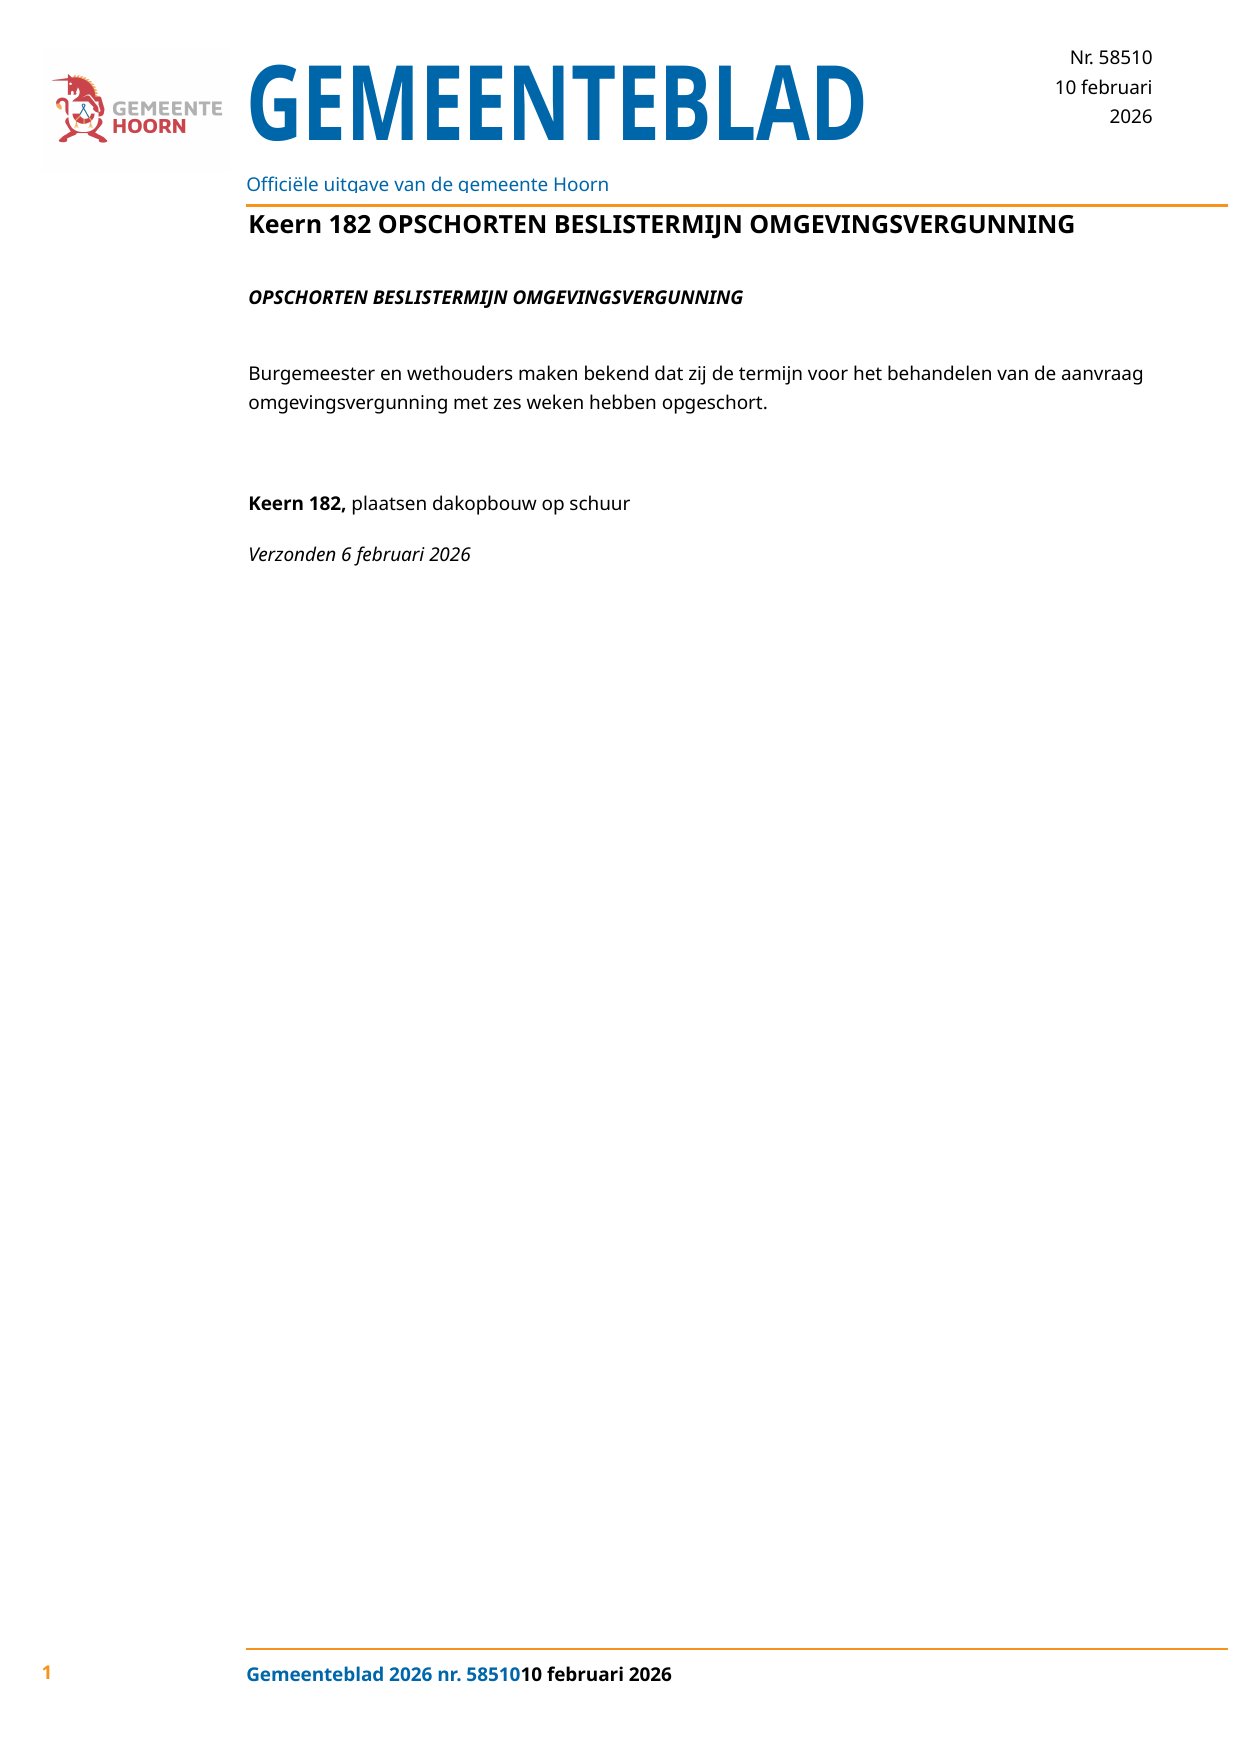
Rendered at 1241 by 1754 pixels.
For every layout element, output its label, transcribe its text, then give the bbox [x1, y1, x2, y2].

text Keern 182 OPSCHORTEN BESLISTERMIJN OMGEVINGSVERGUNNING [248, 207, 1152, 241]
text Burgemeester en wethouders maken bekend dat zij de termijn voor het behandelen van de aanvraag omgevingsvergunning met zes weken hebben opgeschort. [248, 360, 1152, 415]
text OPSCHORTEN BESLISTERMIJN OMGEVINGSVERGUNNING [248, 284, 1152, 309]
text Keern 182, plaatsen dakopbouw op schuur [248, 490, 1152, 516]
picture [41, 47, 231, 172]
text Verzonden 6 februari 2026 [248, 541, 1152, 567]
